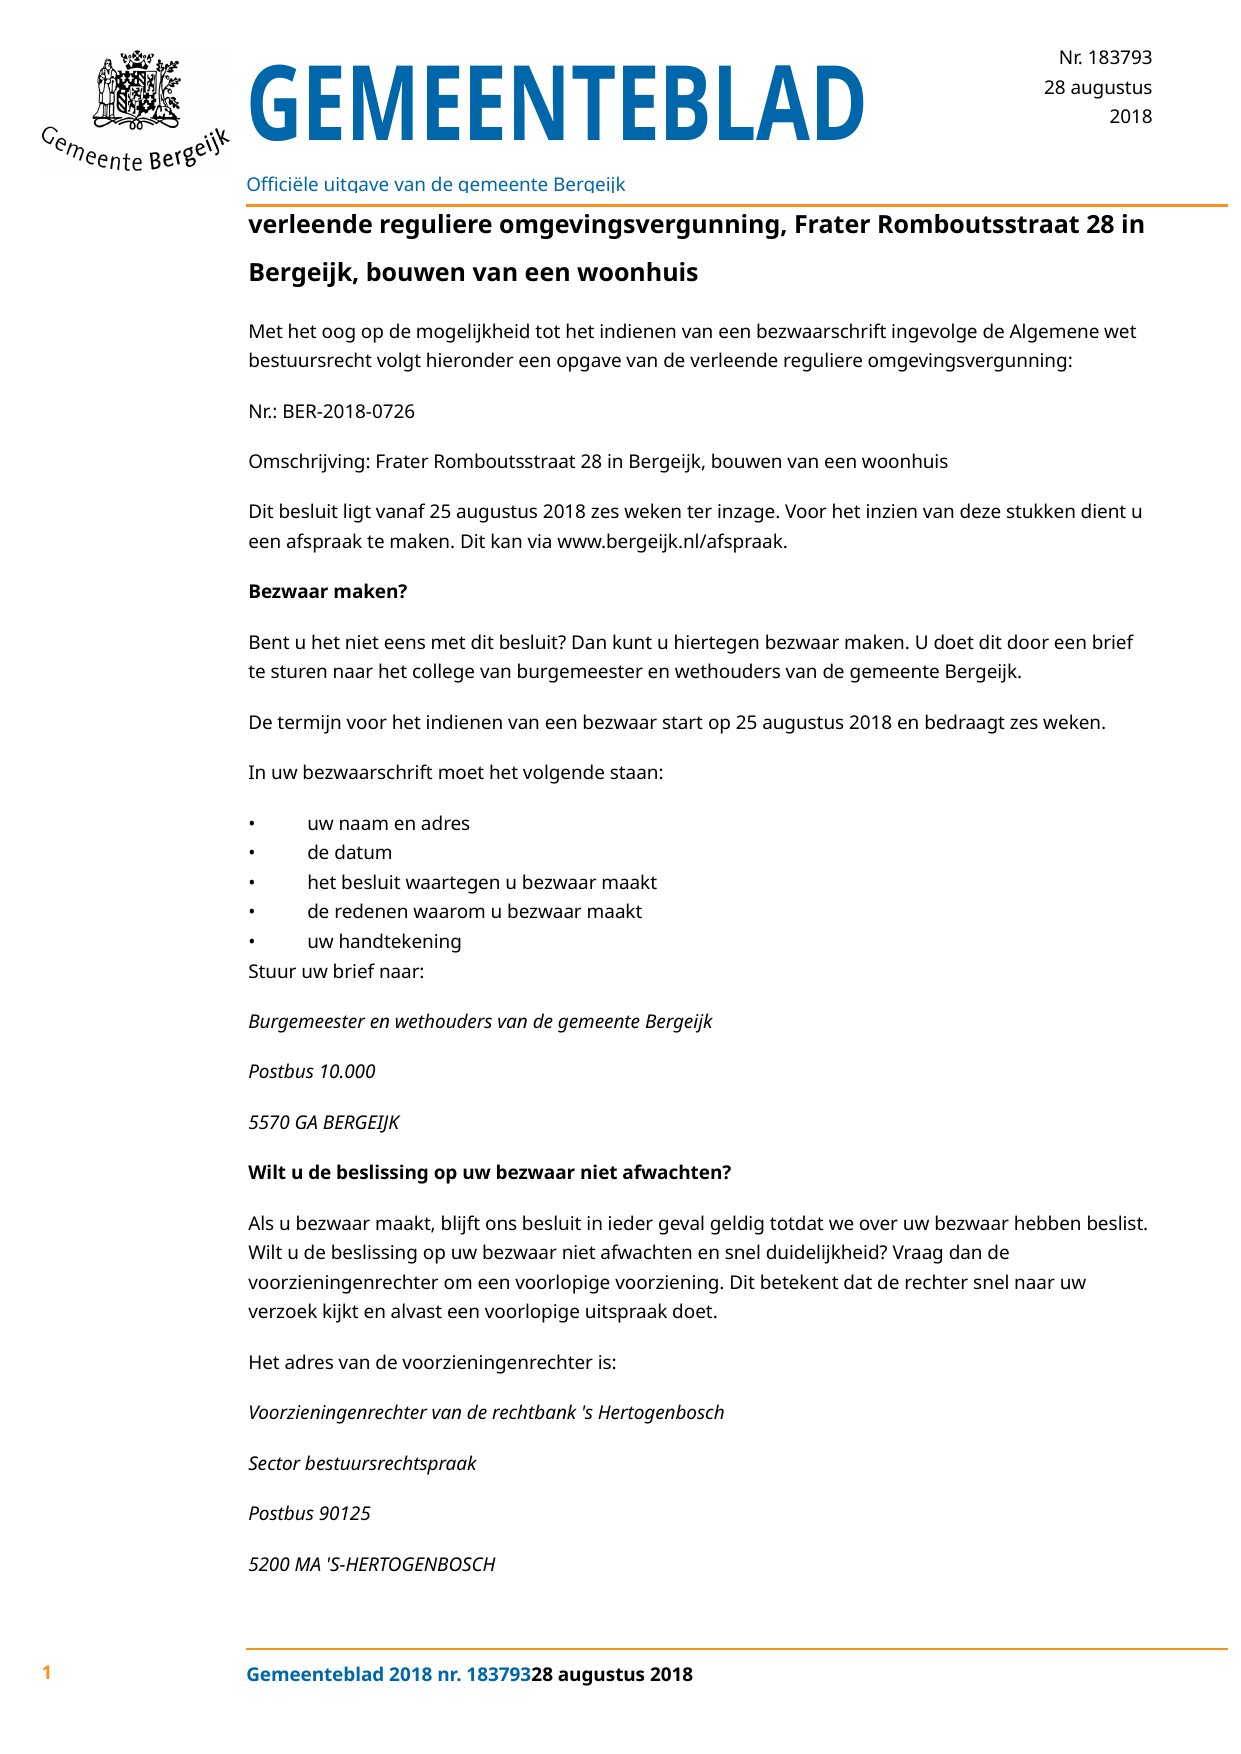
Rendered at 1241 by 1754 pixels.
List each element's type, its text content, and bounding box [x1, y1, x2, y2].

list uw handtekening [248, 928, 1152, 954]
list het besluit waartegen u bezwaar maakt [248, 869, 1152, 895]
text In uw bezwaarschrift moet het volgende staan: [248, 759, 1152, 785]
text Dit besluit ligt vanaf 25 augustus 2018 zes weken ter inzage. Voor het inzien van deze stukken dient u een afspraak te maken. Dit kan via www.bergeijk.nl/afspraak. [248, 499, 1152, 554]
text 5570 GA BERGEIJK [248, 1109, 1152, 1135]
text Met het oog op de mogelijkheid tot het indienen van een bezwaarschrift ingevolge de Algemene wet bestuursrecht volgt hieronder een opgave van de verleende reguliere omgevingsvergunning: [248, 318, 1152, 373]
text Omschrijving: Frater Romboutsstraat 28 in Bergeijk, bouwen van een woonhuis [248, 448, 1152, 474]
text De termijn voor het indienen van een bezwaar start op 25 augustus 2018 en bedraagt zes weken. [248, 709, 1152, 735]
picture [41, 47, 231, 172]
text Bent u het niet eens met dit besluit? Dan kunt u hiertegen bezwaar maken. U doet dit door een brief te sturen naar het college van burgemeester en wethouders van de gemeente Bergeijk. [248, 629, 1152, 684]
text Het adres van de voorzieningenrechter is: [248, 1349, 1152, 1375]
text 5200 MA 'S-HERTOGENBOSCH [248, 1551, 1152, 1577]
text Voorzieningenrechter van de rechtbank 's Hertogenbosch [248, 1399, 1152, 1425]
text Bezwaar maken? [248, 579, 1152, 604]
text Sector bestuursrechtspraak [248, 1450, 1152, 1476]
text Burgemeester en wethouders van de gemeente Bergeijk [248, 1008, 1152, 1034]
text Wilt u de beslissing op uw bezwaar niet afwachten? [248, 1159, 1152, 1185]
list de datum [248, 839, 1152, 865]
text Postbus 90125 [248, 1500, 1152, 1526]
list de redenen waarom u bezwaar maakt [248, 899, 1152, 924]
text Postbus 10.000 [248, 1059, 1152, 1084]
list uw naam en adres [248, 810, 1152, 836]
text verleende reguliere omgevingsvergunning, Frater Romboutsstraat 28 in Bergeijk, bouwen van een woonhuis [248, 207, 1152, 288]
text Stuur uw brief naar: [248, 958, 1152, 984]
text Als u bezwaar maakt, blijft ons besluit in ieder geval geldig totdat we over uw bezwaar hebben beslist. Wilt u de beslissing op uw bezwaar niet afwachten en snel duidelijkheid? Vraag dan de voorzieningenrechter om een voorlopige voorziening. Dit betekent dat de rechter snel naar uw verzoek kijkt en alvast een voorlopige uitspraak doet. [248, 1210, 1152, 1324]
text Nr.: BER-2018-0726 [248, 398, 1152, 424]
